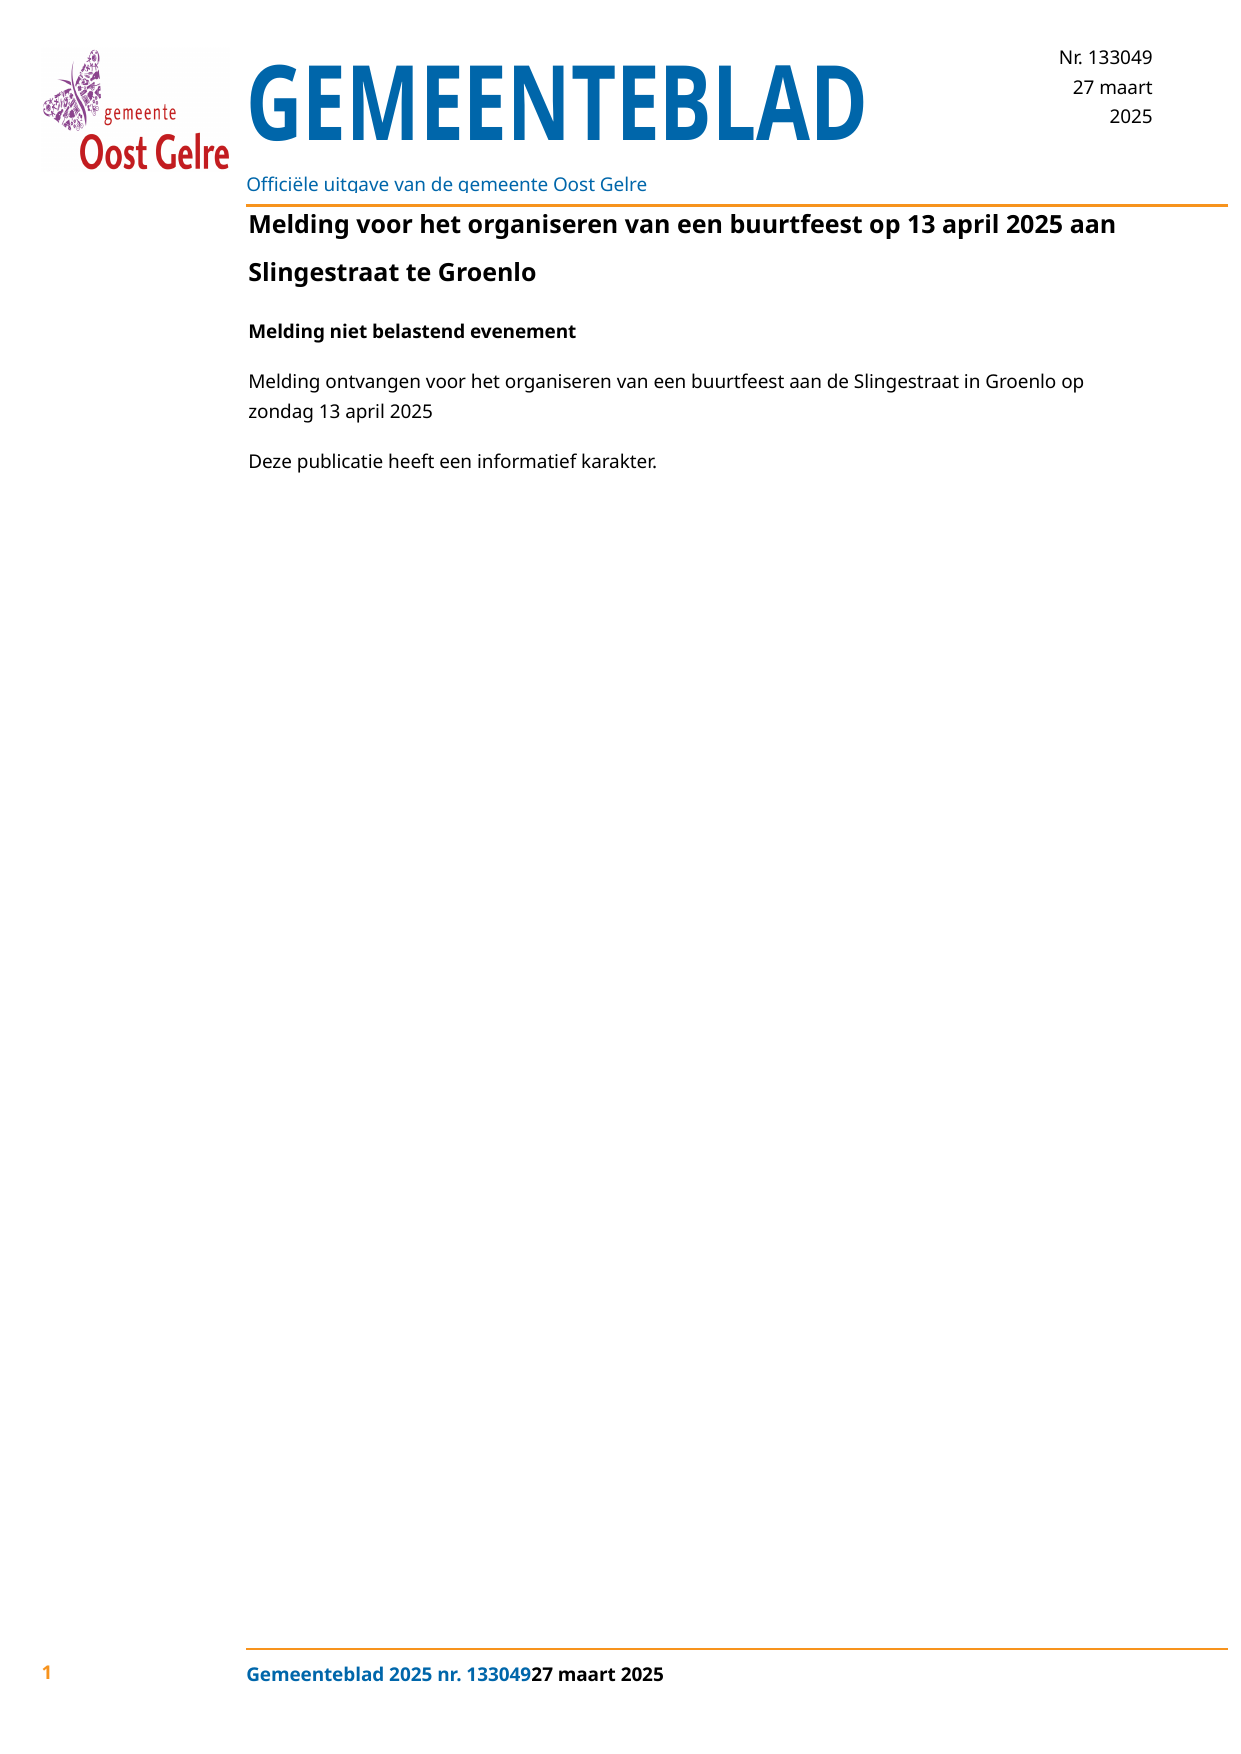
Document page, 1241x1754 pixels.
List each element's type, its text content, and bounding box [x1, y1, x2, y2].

picture [41, 47, 231, 172]
text Melding voor het organiseren van een buurtfeest op 13 april 2025 aan Slingestraat te Groenlo [248, 207, 1152, 288]
text Melding niet belastend evenement [248, 318, 1152, 344]
text Deze publicatie heeft een informatief karakter. [248, 448, 1152, 474]
text Melding ontvangen voor het organiseren van een buurtfeest aan de Slingestraat in Groenlo op zondag 13 april 2025 [248, 368, 1152, 424]
